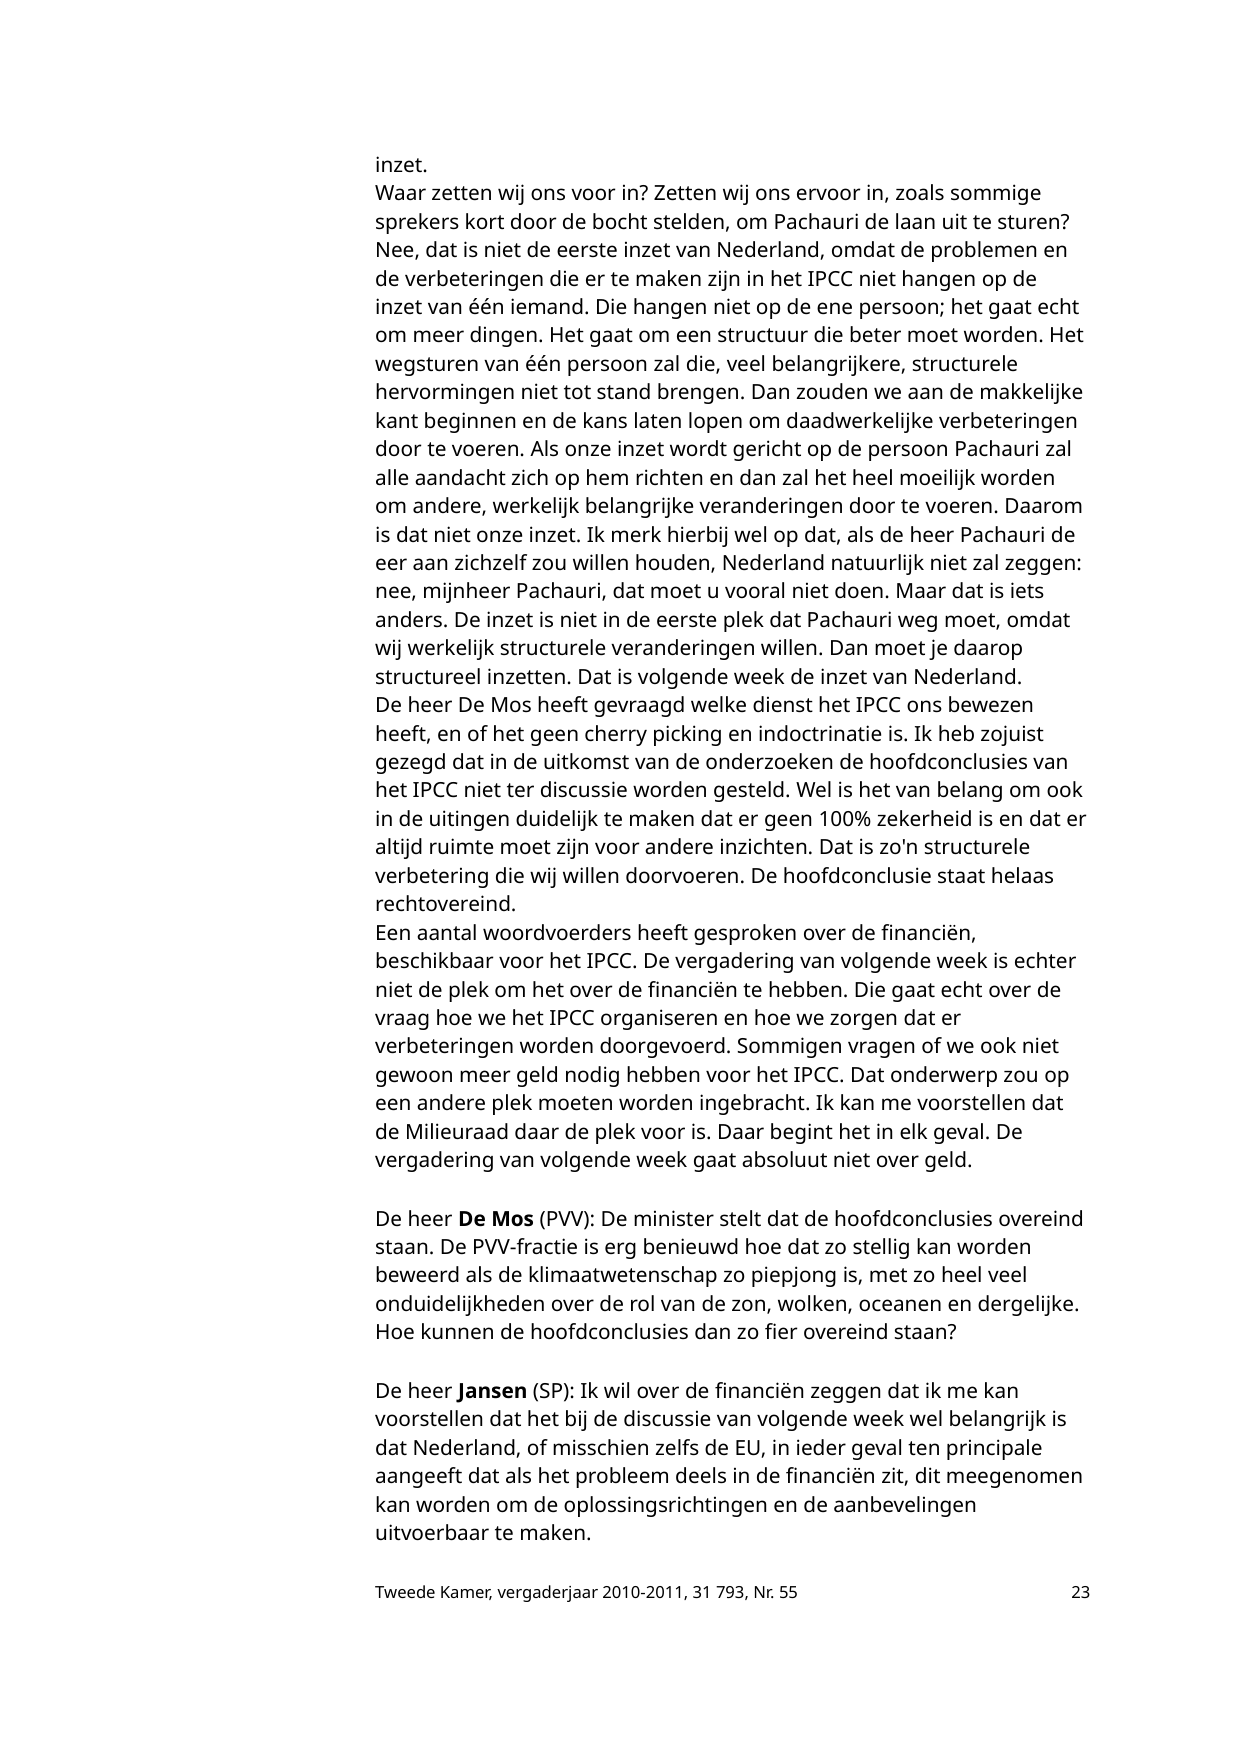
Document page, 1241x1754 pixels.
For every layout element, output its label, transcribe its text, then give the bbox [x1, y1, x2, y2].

text Waar zetten wij ons voor in? Zetten wij ons ervoor in, zoals sommige sprekers kort door de bocht stelden, om Pachauri de laan uit te sturen? Nee, dat is niet de eerste inzet van Nederland, omdat de problemen en de verbeteringen die er te maken zijn in het IPCC niet hangen op de inzet van één iemand. Die hangen niet op de ene persoon; het gaat echt om meer dingen. Het gaat om een structuur die beter moet worden. Het wegsturen van één persoon zal die, veel belangrijkere, structurele hervormingen niet tot stand brengen. Dan zouden we aan de makkelijke kant beginnen en de kans laten lopen om daadwerkelijke verbeteringen door te voeren. Als onze inzet wordt gericht op de persoon Pachauri zal alle aandacht zich op hem richten en dan zal het heel moeilijk worden om andere, werkelijk belangrijke veranderingen door te voeren. Daarom is dat niet onze inzet. Ik merk hierbij wel op dat, als de heer Pachauri de eer aan zichzelf zou willen houden, Nederland natuurlijk niet zal zeggen: nee, mijnheer Pachauri, dat moet u vooral niet doen. Maar dat is iets anders. De inzet is niet in de eerste plek dat Pachauri weg moet, omdat wij werkelijk structurele veranderingen willen. Dan moet je daarop structureel inzetten. Dat is volgende week de inzet van Nederland. [375, 178, 1090, 690]
text Een aantal woordvoerders heeft gesproken over de financiën, beschikbaar voor het IPCC. De vergadering van volgende week is echter niet de plek om het over de financiën te hebben. Die gaat echt over de vraag hoe we het IPCC organiseren en hoe we zorgen dat er verbeteringen worden doorgevoerd. Sommigen vragen of we ook niet gewoon meer geld nodig hebben voor het IPCC. Dat onderwerp zou op een andere plek moeten worden ingebracht. Ik kan me voorstellen dat de Milieuraad daar de plek voor is. Daar begint het in elk geval. De vergadering van volgende week gaat absoluut niet over geld. [375, 918, 1090, 1174]
text De heer De Mos (PVV): De minister stelt dat de hoofdconclusies overeind staan. De PVV-fractie is erg benieuwd hoe dat zo stellig kan worden beweerd als de klimaatwetenschap zo piepjong is, met zo heel veel onduidelijkheden over de rol van de zon, wolken, oceanen en dergelijke. Hoe kunnen de hoofdconclusies dan zo fier overeind staan? [375, 1204, 1090, 1346]
text De heer De Mos heeft gevraagd welke dienst het IPCC ons bewezen heeft, en of het geen cherry picking en indoctrinatie is. Ik heb zojuist gezegd dat in de uitkomst van de onderzoeken de hoofdconclusies van het IPCC niet ter discussie worden gesteld. Wel is het van belang om ook in de uitingen duidelijk te maken dat er geen 100% zekerheid is en dat er altijd ruimte moet zijn voor andere inzichten. Dat is zo'n structurele verbetering die wij willen doorvoeren. De hoofdconclusie staat helaas rechtovereind. [375, 690, 1090, 918]
text De heer Jansen (SP): Ik wil over de financiën zeggen dat ik me kan voorstellen dat het bij de discussie van volgende week wel belangrijk is dat Nederland, of misschien zelfs de EU, in ieder geval ten principale aangeeft dat als het probleem deels in de financiën zit, dit meegenomen kan worden om de oplossingsrichtingen en de aanbevelingen uitvoerbaar te maken. [375, 1376, 1090, 1547]
text inzet. [375, 150, 1090, 178]
